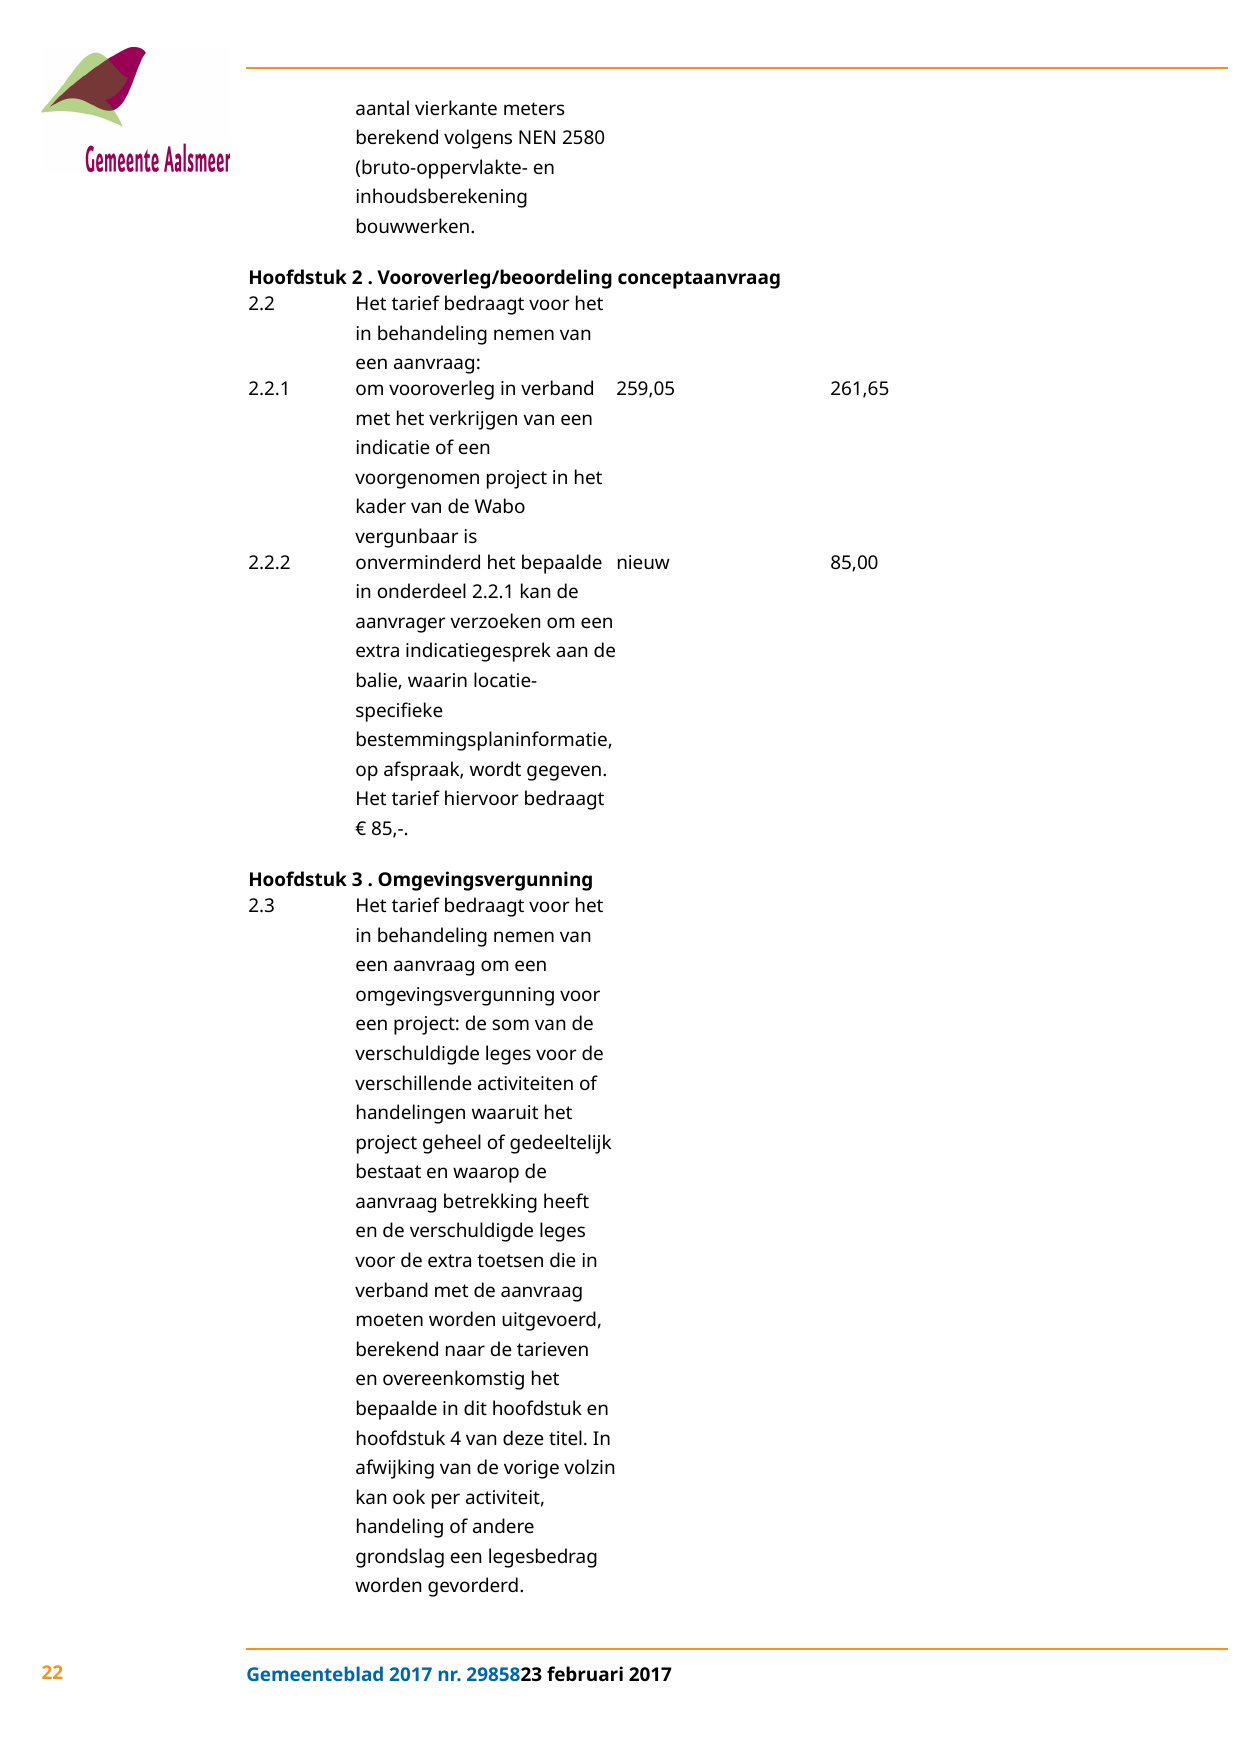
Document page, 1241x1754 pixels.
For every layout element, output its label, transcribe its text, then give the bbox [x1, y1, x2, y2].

table_cell [248, 841, 1044, 867]
table_cell om vooroverleg in verband met het verkrijgen van een indicatie of een voorgenomen project in het kader van de Wabo vergunbaar is [355, 375, 616, 549]
table_cell [248, 95, 355, 239]
table_cell [616, 95, 830, 239]
table_cell [616, 290, 830, 375]
table_cell 261,65 [830, 375, 1044, 549]
table_cell [830, 290, 1044, 375]
table_cell 2.2.1 [248, 375, 355, 549]
table_cell [616, 892, 830, 1598]
table_cell Hoofdstuk 3 . Omgevingsvergunning [248, 867, 1044, 892]
table_cell nieuw [616, 549, 830, 841]
table_cell Het tarief bedraagt voor het in behandeling nemen van een aanvraag: [355, 290, 616, 375]
table_cell aantal vierkante meters berekend volgens NEN 2580 (bruto-oppervlakte- en inhoudsberekening bouwwerken. [355, 95, 616, 239]
table_cell Het tarief bedraagt voor het in behandeling nemen van een aanvraag om een omgevingsvergunning voor een project: de som van de verschuldigde leges voor de verschillende activiteiten of handelingen waaruit het project geheel of gedeeltelijk bestaat en waarop de aanvraag betrekking heeft en de verschuldigde leges voor de extra toetsen die in verband met de aanvraag moeten worden uitgevoerd, berekend naar de tarieven en overeenkomstig het bepaalde in dit hoofdstuk en hoofdstuk 4 van deze titel. In afwijking van de vorige volzin kan ook per activiteit, handeling of andere grondslag een legesbedrag worden gevorderd. [355, 892, 616, 1598]
table_cell 259,05 [616, 375, 830, 549]
table_cell onverminderd het bepaalde in onderdeel 2.2.1 kan de aanvrager verzoeken om een extra indicatiegesprek aan de balie, waarin locatie-specifieke bestemmingsplaninformatie, op afspraak, wordt gegeven. Het tarief hiervoor bedraagt € 85,-. [355, 549, 616, 841]
table_cell 85,00 [830, 549, 1044, 841]
table_cell [830, 95, 1044, 239]
picture [41, 47, 231, 172]
table_cell [248, 239, 1044, 264]
table_cell Hoofdstuk 2 . Vooroverleg/beoordeling conceptaanvraag [248, 265, 1044, 290]
table_cell 2.2 [248, 290, 355, 375]
table_cell 2.3 [248, 892, 355, 1598]
table_cell 2.2.2 [248, 549, 355, 841]
table_cell [830, 892, 1044, 1598]
